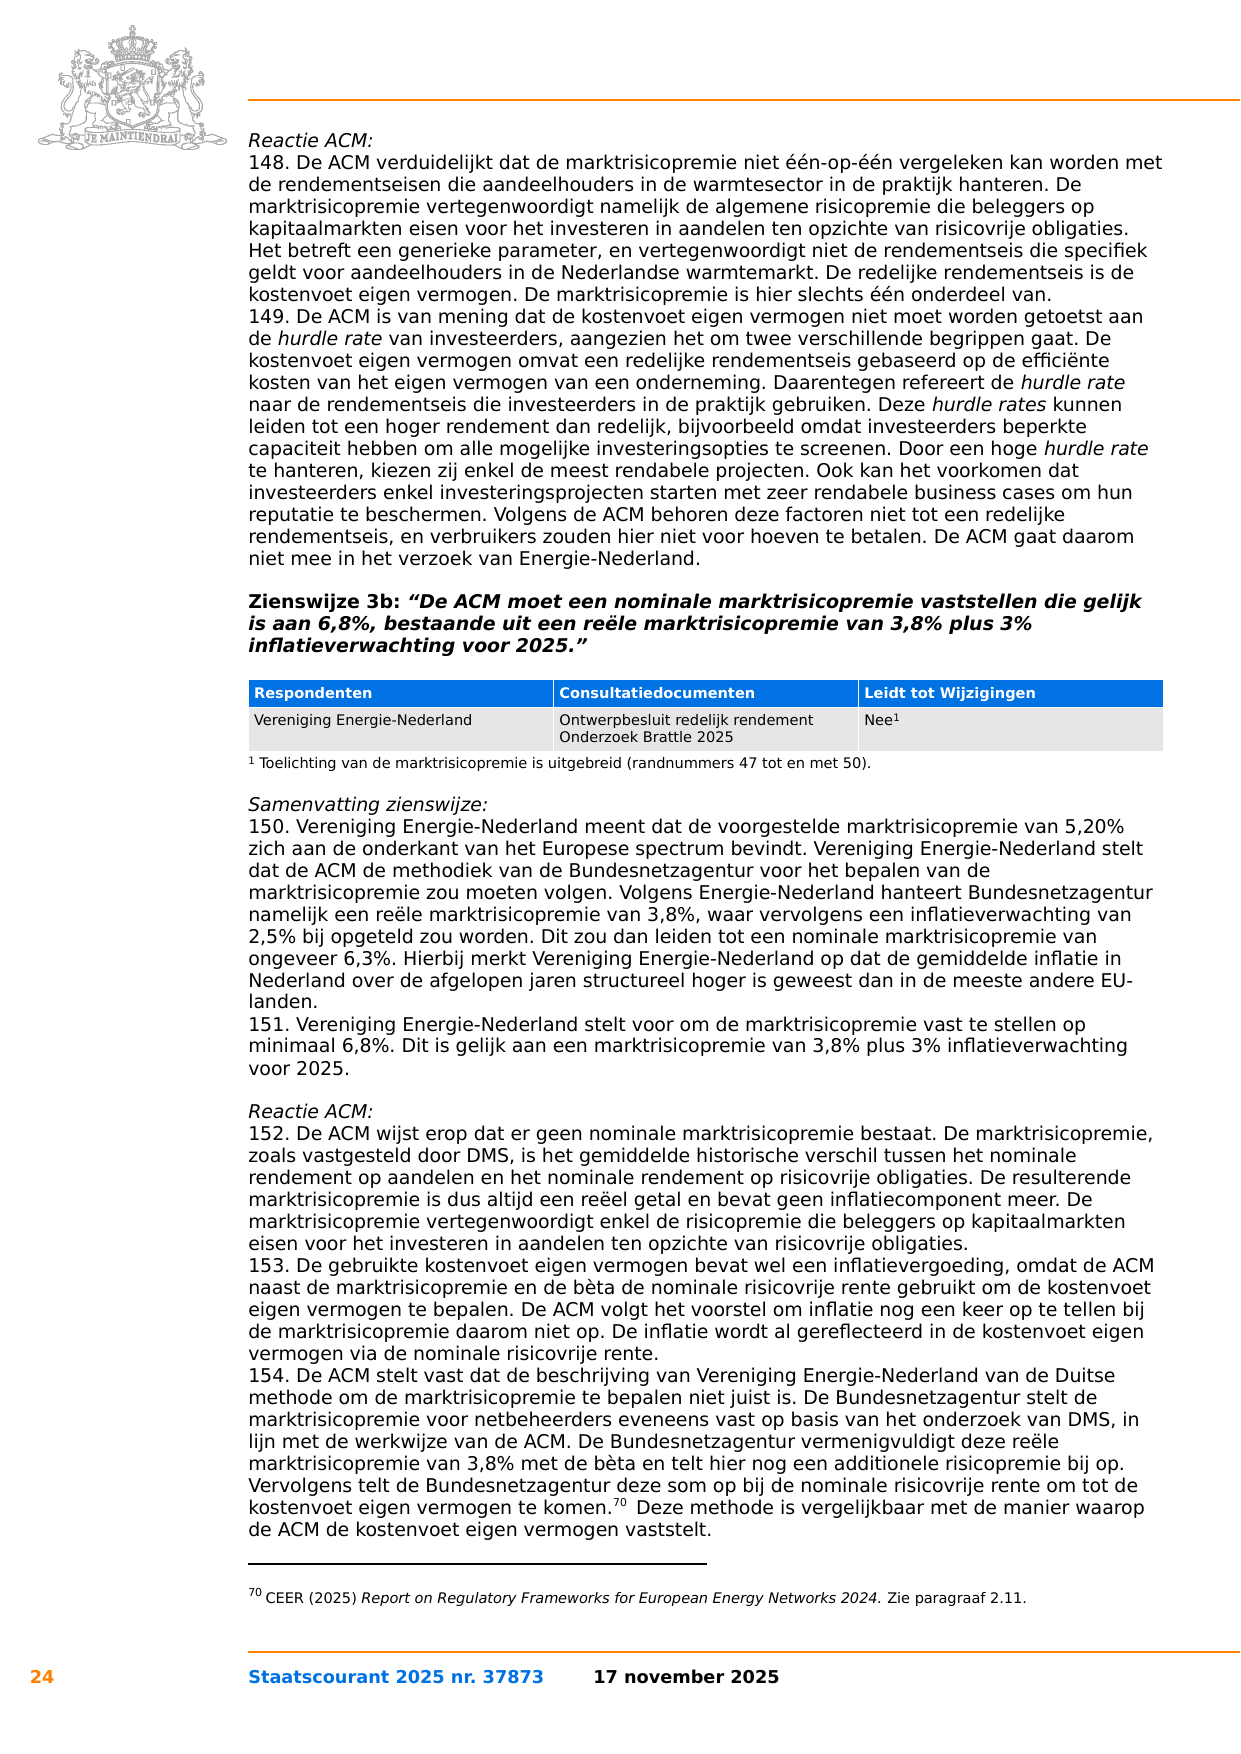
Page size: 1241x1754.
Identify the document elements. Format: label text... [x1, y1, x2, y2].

subtitle Samenvatting zienswijze: [248, 794, 1163, 816]
table_header Leidt tot Wijzigingen [859, 680, 1163, 707]
table_cell Vereniging Energie-Nederland [249, 708, 553, 751]
subtitle Reactie ACM: [248, 1101, 1163, 1123]
text 148. De ACM verduidelijkt dat de marktrisicopremie niet één-op-één vergeleken kan worden met de rendementseisen die aandeelhouders in de warmtesector in de praktijk hanteren. De marktrisicopremie vertegenwoordigt namelijk de algemene risicopremie die beleggers op kapitaalmarkten eisen voor het investeren in aandelen ten opzichte van risicovrije obligaties. Het betreft een generieke parameter, en vertegenwoordigt niet de rendementseis die specifiek geldt voor aandeelhouders in de Nederlandse warmtemarkt. De redelijke rendementseis is de kostenvoet eigen vermogen. De marktrisicopremie is hier slechts één onderdeel van. [248, 152, 1163, 306]
text 152. De ACM wijst erop dat er geen nominale marktrisicopremie bestaat. De marktrisicopremie, zoals vastgesteld door DMS, is het gemiddelde historische verschil tussen het nominale rendement op aandelen en het nominale rendement op risicovrije obligaties. De resulterende marktrisicopremie is dus altijd een reëel getal en bevat geen inflatiecomponent meer. De marktrisicopremie vertegenwoordigt enkel de risicopremie die beleggers op kapitaalmarkten eisen voor het investeren in aandelen ten opzichte van risicovrije obligaties. [248, 1123, 1163, 1255]
table_header Respondenten [249, 680, 553, 707]
subtitle Reactie ACM: [248, 130, 1163, 152]
table_header Consultatiedocumenten [554, 680, 858, 707]
text 153. De gebruikte kostenvoet eigen vermogen bevat wel een inflatievergoeding, omdat de ACM naast de marktrisicopremie en de bèta de nominale risicovrije rente gebruikt om de kostenvoet eigen vermogen te bepalen. De ACM volgt het voorstel om inflatie nog een keer op te tellen bij de marktrisicopremie daarom niet op. De inflatie wordt al gereflecteerd in de kostenvoet eigen vermogen via de nominale risicovrije rente. [248, 1255, 1163, 1365]
text CEER (2025) Report on Regulatory Frameworks for European Energy Networks 2024. Zie paragraaf 2.11. [248, 1586, 1163, 1608]
table_cell Nee1 [859, 708, 1163, 751]
subtitle Zienswijze 3b: “De ACM moet een nominale marktrisicopremie vaststellen die gelijk is aan 6,8%, bestaande uit een reële marktrisicopremie van 3,8% plus 3% inflatieverwachting voor 2025.” [248, 591, 1163, 657]
text 150. Vereniging Energie-Nederland meent dat de voorgestelde marktrisicopremie van 5,20% zich aan de onderkant van het Europese spectrum bevindt. Vereniging Energie-Nederland stelt dat de ACM de methodiek van de Bundesnetzagentur voor het bepalen van de marktrisicopremie zou moeten volgen. Volgens Energie-Nederland hanteert Bundesnetzagentur namelijk een reële marktrisicopremie van 3,8%, waar vervolgens een inflatieverwachting van 2,5% bij opgeteld zou worden. Dit zou dan leiden tot een nominale marktrisicopremie van ongeveer 6,3%. Hierbij merkt Vereniging Energie-Nederland op dat de gemiddelde inflatie in Nederland over de afgelopen jaren structureel hoger is geweest dan in de meeste andere EU-landen. [248, 816, 1163, 1013]
text 151. Vereniging Energie-Nederland stelt voor om de marktrisicopremie vast te stellen op minimaal 6,8%. Dit is gelijk aan een marktrisicopremie van 3,8% plus 3% inflatieverwachting voor 2025. [248, 1013, 1163, 1079]
text 154. De ACM stelt vast dat de beschrijving van Vereniging Energie-Nederland van de Duitse methode om de marktrisicopremie te bepalen niet juist is. De Bundesnetzagentur stelt de marktrisicopremie voor netbeheerders eveneens vast op basis van het onderzoek van DMS, in lijn met de werkwijze van de ACM. De Bundesnetzagentur vermenigvuldigt deze reële marktrisicopremie van 3,8% met de bèta en telt hier nog een additionele risicopremie bij op. Vervolgens telt de Bundesnetzagentur deze som op bij de nominale risicovrije rente om tot de kostenvoet eigen vermogen te komen. Deze methode is vergelijkbaar met de manier waarop de ACM de kostenvoet eigen vermogen vaststelt. [248, 1365, 1163, 1541]
table_cell Ontwerpbesluit redelijk rendement Onderzoek Brattle 2025 [554, 708, 858, 751]
picture [38, 25, 227, 150]
text 149. De ACM is van mening dat de kostenvoet eigen vermogen niet moet worden getoetst aan de hurdle rate van investeerders, aangezien het om twee verschillende begrippen gaat. De kostenvoet eigen vermogen omvat een redelijke rendementseis gebaseerd op de efficiënte kosten van het eigen vermogen van een onderneming. Daarentegen refereert de hurdle rate naar de rendementseis die investeerders in de praktijk gebruiken. Deze hurdle rates kunnen leiden tot een hoger rendement dan redelijk, bijvoorbeeld omdat investeerders beperkte capaciteit hebben om alle mogelijke investeringsopties te screenen. Door een hoge hurdle rate te hanteren, kiezen zij enkel de meest rendabele projecten. Ook kan het voorkomen dat investeerders enkel investeringsprojecten starten met zeer rendabele business cases om hun reputatie te beschermen. Volgens de ACM behoren deze factoren niet tot een redelijke rendementseis, en verbruikers zouden hier niet voor hoeven te betalen. De ACM gaat daarom niet mee in het verzoek van Energie-Nederland. [248, 306, 1163, 569]
table_cell 1 Toelichting van de marktrisicopremie is uitgebreid (randnummers 47 tot en met 50). [248, 752, 1163, 772]
